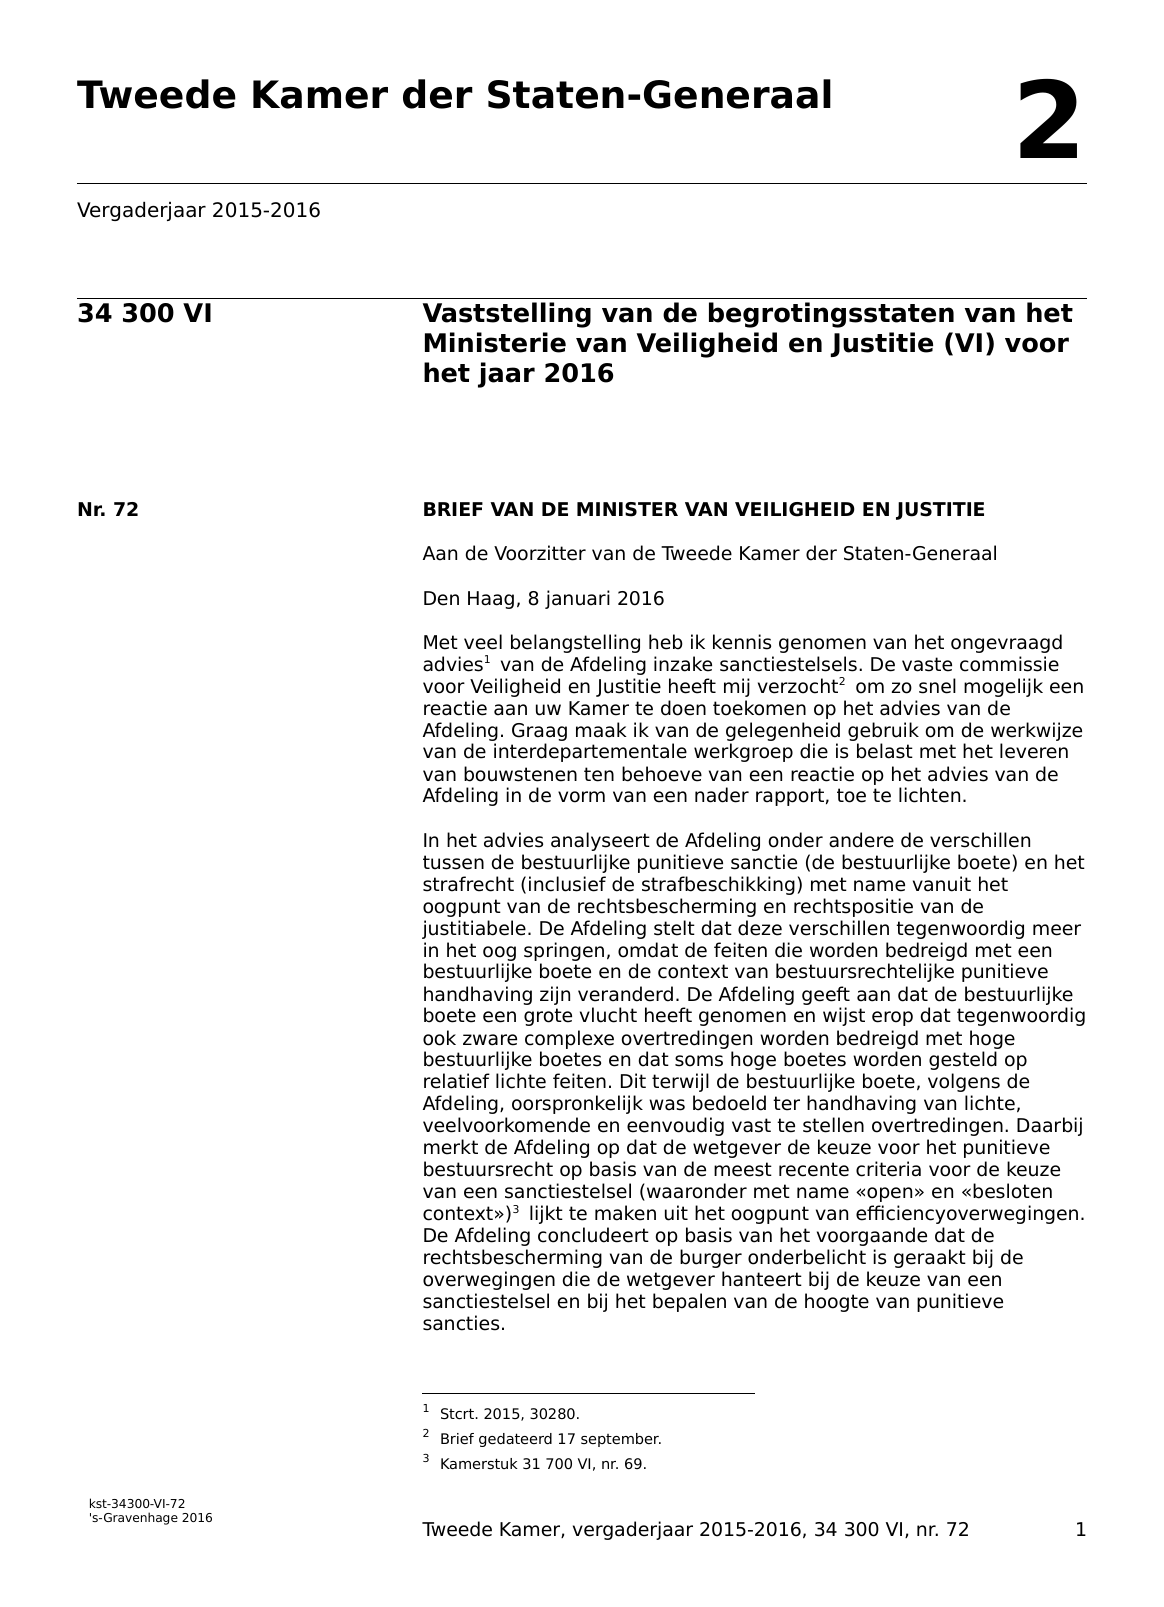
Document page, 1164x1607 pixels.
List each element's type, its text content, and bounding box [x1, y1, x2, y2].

table_cell Vergaderjaar 2015-2016 [77, 184, 1087, 298]
text In het advies analyseert de Afdeling onder andere de verschillen tussen de bestuurlijke punitieve sanctie (de bestuurlijke boete) en het strafrecht (inclusief de strafbeschikking) met name vanuit het oogpunt van de rechtsbescherming en rechtspositie van de justitiabele. De Afdeling stelt dat deze verschillen tegenwoordig meer in het oog springen, omdat de feiten die worden bedreigd met een bestuurlijke boete en de context van bestuursrechtelijke punitieve handhaving zijn veranderd. De Afdeling geeft aan dat de bestuurlijke boete een grote vlucht heeft genomen en wijst erop dat tegenwoordig ook zware complexe overtredingen worden bedreigd met hoge bestuurlijke boetes en dat soms hoge boetes worden gesteld op relatief lichte feiten. Dit terwijl de bestuurlijke boete, volgens de Afdeling, oorspronkelijk was bedoeld ter handhaving van lichte, veelvoorkomende en eenvoudig vast te stellen overtredingen. Daarbij merkt de Afdeling op dat de wetgever de keuze voor het punitieve bestuursrecht op basis van de meest recente criteria voor de keuze van een sanctiestelsel (waaronder met name «open» en «besloten context») lijkt te maken uit het oogpunt van efficiencyoverwegingen. De Afdeling concludeert op basis van het voorgaande dat de rechtsbescherming van de burger onderbelicht is geraakt bij de overwegingen die de wetgever hanteert bij de keuze van een sanctiestelsel en bij het bepalen van de hoogte van punitieve sancties. [422, 829, 1087, 1335]
table_header Tweede Kamer der Staten-Generaal [77, 59, 886, 183]
subtitle 34 300 VI Vaststelling van de begrotingsstaten van het Ministerie van Veiligheid en Justitie (VI) voor het jaar 2016 [77, 299, 1087, 388]
text 's-Gravenhage 2016 [88, 1511, 323, 1525]
table_header 2 [886, 59, 1087, 183]
text Met veel belangstelling heb ik kennis genomen van het ongevraagd advies van de Afdeling inzake sanctiestelsels. De vaste commissie voor Veiligheid en Justitie heeft mij verzocht om zo snel mogelijk een reactie aan uw Kamer te doen toekomen op het advies van de Afdeling. Graag maak ik van de gelegenheid gebruik om de werkwijze van de interdepartementale werkgroep die is belast met het leveren van bouwstenen ten behoeve van een reactie op het advies van de Afdeling in de vorm van een nader rapport, toe te lichten. [422, 632, 1087, 807]
text kst-34300-VI-72 [88, 1497, 323, 1511]
text Brief gedateerd 17 september. [422, 1427, 1087, 1449]
subtitle Nr. 72 BRIEF VAN DE MINISTER VAN VEILIGHEID EN JUSTITIE [77, 499, 1087, 521]
text Kamerstuk 31 700 VI, nr. 69. [422, 1452, 1087, 1474]
text Den Haag, 8 januari 2016 [422, 587, 1087, 609]
text Stcrt. 2015, 30280. [422, 1402, 1087, 1424]
text Aan de Voorzitter van de Tweede Kamer der Staten-Generaal [422, 543, 1087, 565]
